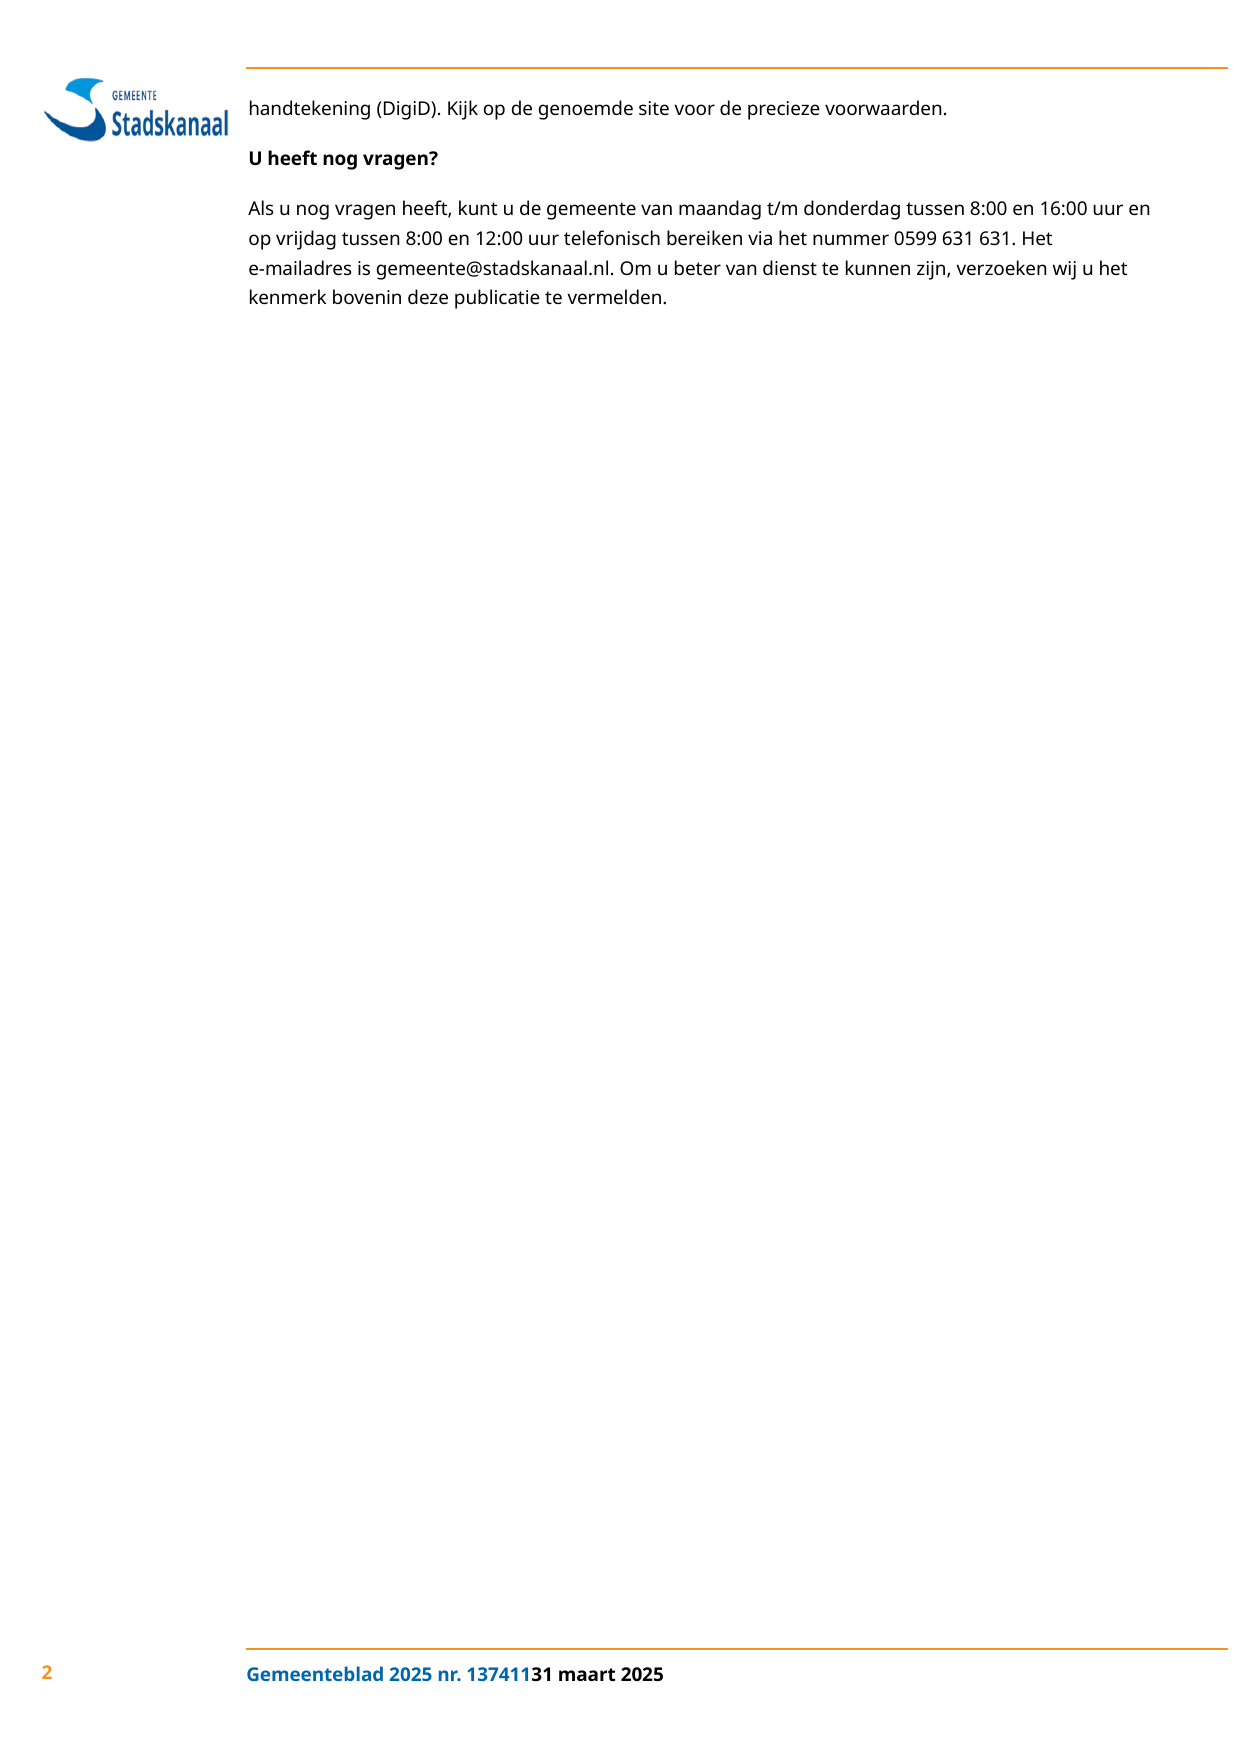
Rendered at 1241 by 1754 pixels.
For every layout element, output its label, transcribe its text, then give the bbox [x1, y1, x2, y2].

text U heeft nog vragen? [248, 145, 1152, 171]
text Als u nog vragen heeft, kunt u de gemeente van maandag t/m donderdag tussen 8:00 en 16:00 uur en op vrijdag tussen 8:00 en 12:00 uur telefonisch bereiken via het nummer 0599 631 631. Het e‑mailadres is gemeente@stadskanaal.nl. Om u beter van dienst te kunnen zijn, verzoeken wij u het kenmerk bovenin deze publicatie te vermelden. [248, 196, 1152, 310]
text handtekening (DigiD). Kijk op de genoemde site voor de precieze voorwaarden. [248, 95, 1152, 121]
picture [41, 47, 231, 172]
